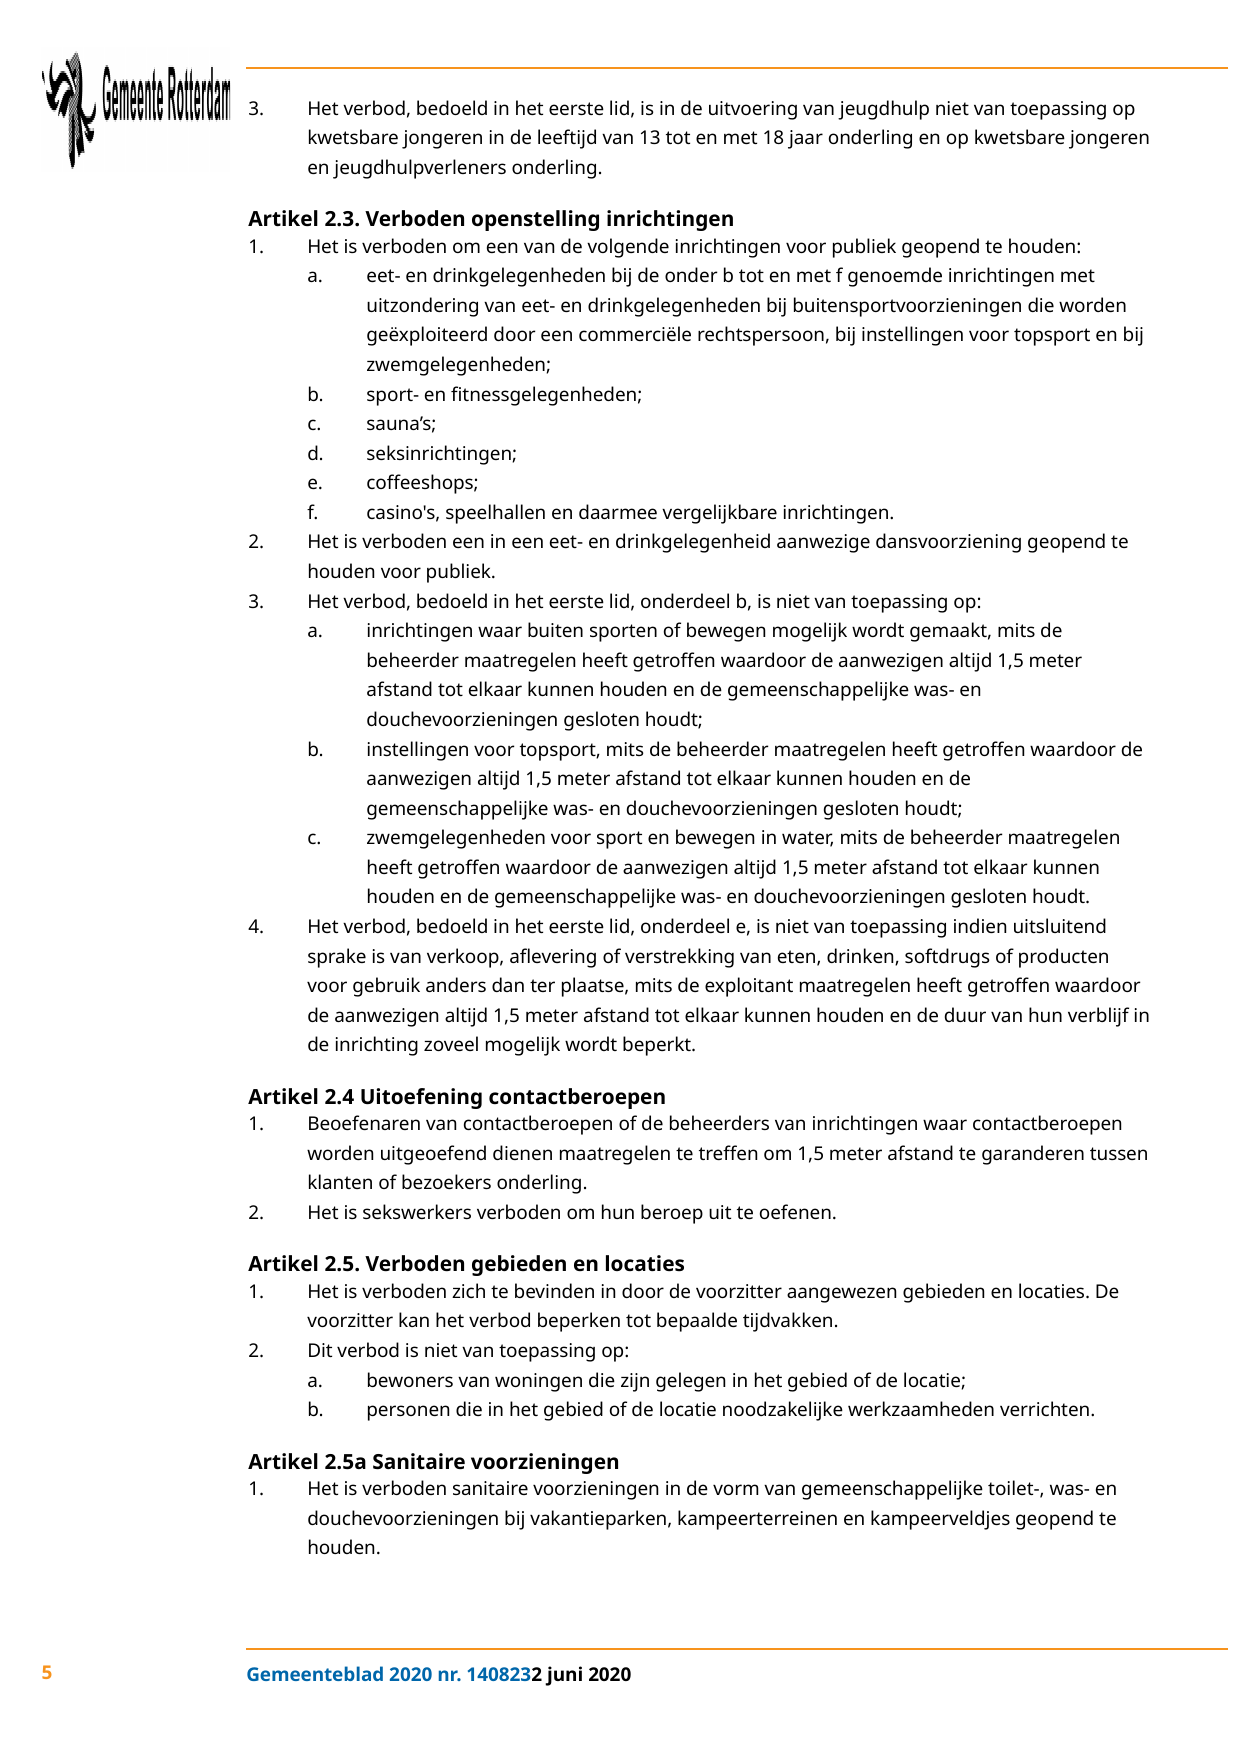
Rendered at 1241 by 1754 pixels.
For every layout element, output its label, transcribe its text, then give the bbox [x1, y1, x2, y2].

list coffeeshops; [307, 469, 1152, 495]
list casino's, speelhallen en daarmee vergelijkbare inrichtingen. [307, 499, 1152, 525]
list Dit verbod is niet van toepassing op: [248, 1337, 1152, 1363]
list Het verbod, bedoeld in het eerste lid, onderdeel e, is niet van toepassing indien uitsluitend sprake is van verkoop, aflevering of verstrekking van eten, drinken, softdrugs of producten voor gebruik anders dan ter plaatse, mits de exploitant maatregelen heeft getroffen waardoor de aanwezigen altijd 1,5 meter afstand tot elkaar kunnen houden en de duur van hun verblijf in de inrichting zoveel mogelijk wordt beperkt. [248, 913, 1152, 1057]
list Het is verboden sanitaire voorzieningen in de vorm van gemeenschappelijke toilet-, was- en douchevoorzieningen bij vakantieparken, kampeerterreinen en kampeerveldjes geopend te houden. [248, 1475, 1152, 1560]
list inrichtingen waar buiten sporten of bewegen mogelijk wordt gemaakt, mits de beheerder maatregelen heeft getroffen waardoor de aanwezigen altijd 1,5 meter afstand tot elkaar kunnen houden en de gemeenschappelijke was- en douchevoorzieningen gesloten houdt; [307, 617, 1152, 732]
list Het is sekswerkers verboden om hun beroep uit te oefenen. [248, 1199, 1152, 1225]
list personen die in het gebied of de locatie noodzakelijke werkzaamheden verrichten. [307, 1396, 1152, 1422]
list Beoefenaren van contactberoepen of de beheerders van inrichtingen waar contactberoepen worden uitgeoefend dienen maatregelen te treffen om 1,5 meter afstand te garanderen tussen klanten of bezoekers onderling. [248, 1110, 1152, 1195]
list Het is verboden een in een eet- en drinkgelegenheid aanwezige dansvoorziening geopend te houden voor publiek. [248, 529, 1152, 584]
list Het verbod, bedoeld in het eerste lid, onderdeel b, is niet van toepassing op: [248, 588, 1152, 613]
text Artikel 2.5. Verboden gebieden en locaties [248, 1249, 1152, 1278]
list Het is verboden zich te bevinden in door de voorzitter aangewezen gebieden en locaties. De voorzitter kan het verbod beperken tot bepaalde tijdvakken. [248, 1278, 1152, 1333]
list zwemgelegenheden voor sport en bewegen in water, mits de beheerder maatregelen heeft getroffen waardoor de aanwezigen altijd 1,5 meter afstand tot elkaar kunnen houden en de gemeenschappelijke was- en douchevoorzieningen gesloten houdt. [307, 824, 1152, 909]
list bewoners van woningen die zijn gelegen in het gebied of de locatie; [307, 1367, 1152, 1392]
list Het is verboden om een van de volgende inrichtingen voor publiek geopend te houden: [248, 233, 1152, 258]
list eet- en drinkgelegenheden bij de onder b tot en met f genoemde inrichtingen met uitzondering van eet- en drinkgelegenheden bij buitensportvoorzieningen die worden geëxploiteerd door een commerciële rechtspersoon, bij instellingen voor topsport en bij zwemgelegenheden; [307, 262, 1152, 377]
text Artikel 2.3. Verboden openstelling inrichtingen [248, 204, 1152, 233]
picture [41, 47, 231, 172]
list sauna’s; [307, 410, 1152, 436]
list seksinrichtingen; [307, 440, 1152, 466]
list Het verbod, bedoeld in het eerste lid, is in de uitvoering van jeugdhulp niet van toepassing op kwetsbare jongeren in de leeftijd van 13 tot en met 18 jaar onderling en op kwetsbare jongeren en jeugdhulpverleners onderling. [248, 95, 1152, 180]
list instellingen voor topsport, mits de beheerder maatregelen heeft getroffen waardoor de aanwezigen altijd 1,5 meter afstand tot elkaar kunnen houden en de gemeenschappelijke was- en douchevoorzieningen gesloten houdt; [307, 736, 1152, 821]
text Artikel 2.5a Sanitaire voorzieningen [248, 1447, 1152, 1475]
text Artikel 2.4 Uitoefening contactberoepen [248, 1082, 1152, 1110]
list sport- en fitnessgelegenheden; [307, 381, 1152, 406]
